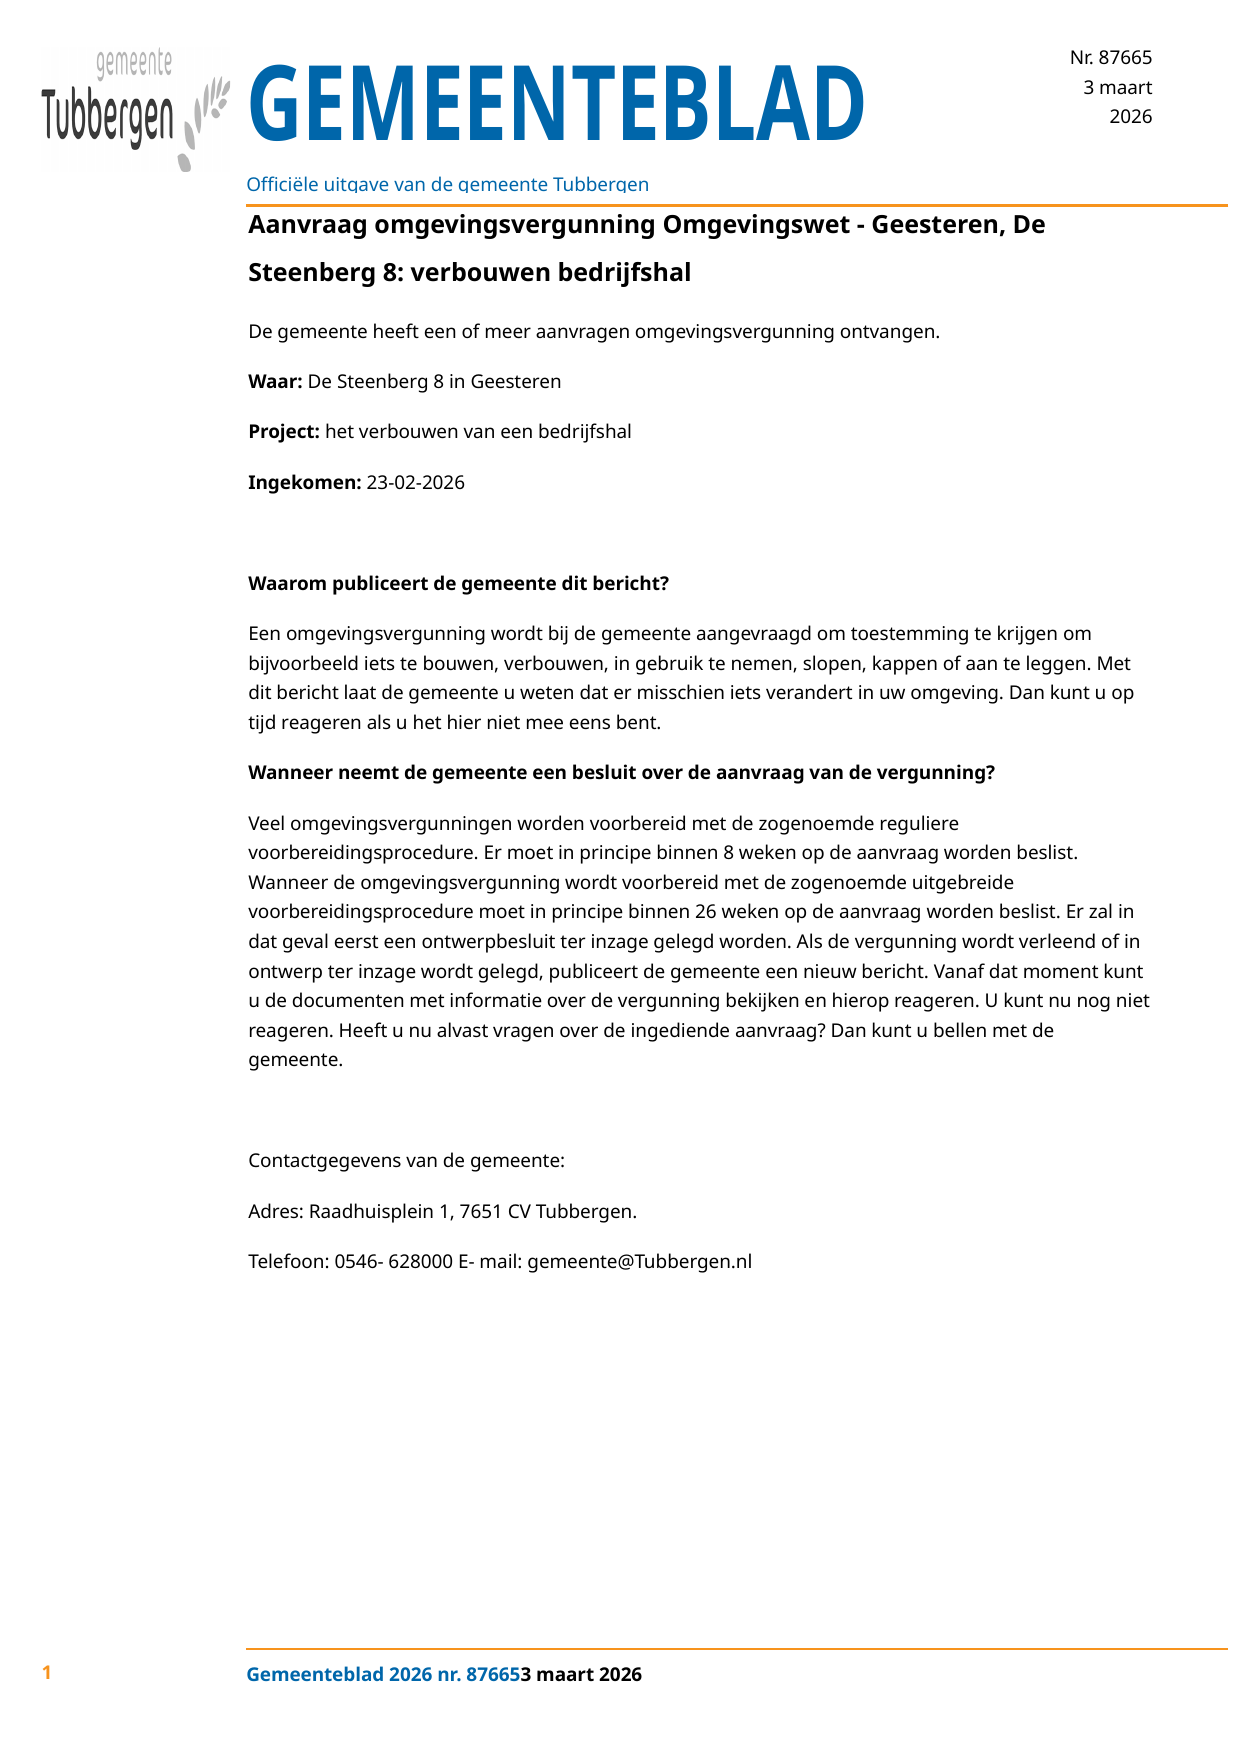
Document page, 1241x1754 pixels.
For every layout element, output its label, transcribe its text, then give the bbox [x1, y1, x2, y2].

text Adres: Raadhuisplein 1, 7651 CV Tubbergen. [248, 1198, 1152, 1224]
text De gemeente heeft een of meer aanvragen omgevingsvergunning ontvangen. [248, 318, 1152, 344]
text Project: het verbouwen van een bedrijfshal [248, 419, 1152, 444]
text Waarom publiceert de gemeente dit bericht? [248, 570, 1152, 596]
text Ingekomen: 23-02-2026 [248, 469, 1152, 495]
picture [41, 47, 231, 172]
text Aanvraag omgevingsvergunning Omgevingswet - Geesteren, De Steenberg 8: verbouwen bedrijfshal [248, 207, 1152, 288]
text Wanneer neemt de gemeente een besluit over de aanvraag van de vergunning? [248, 759, 1152, 785]
text Waar: De Steenberg 8 in Geesteren [248, 368, 1152, 394]
text Een omgevingsvergunning wordt bij de gemeente aangevraagd om toestemming te krijgen om bijvoorbeeld iets te bouwen, verbouwen, in gebruik te nemen, slopen, kappen of aan te leggen. Met dit bericht laat de gemeente u weten dat er misschien iets verandert in uw omgeving. Dan kunt u op tijd reageren als u het hier niet mee eens bent. [248, 620, 1152, 735]
text Telefoon: 0546- 628000 E- mail: gemeente@Tubbergen.nl [248, 1248, 1152, 1274]
text Veel omgevingsvergunningen worden voorbereid met de zogenoemde reguliere voorbereidingsprocedure. Er moet in principe binnen 8 weken op de aanvraag worden beslist. Wanneer de omgevingsvergunning wordt voorbereid met de zogenoemde uitgebreide voorbereidingsprocedure moet in principe binnen 26 weken op de aanvraag worden beslist. Er zal in dat geval eerst een ontwerpbesluit ter inzage gelegd worden. Als de vergunning wordt verleend of in ontwerp ter inzage wordt gelegd, publiceert de gemeente een nieuw bericht. Vanaf dat moment kunt u de documenten met informatie over de vergunning bekijken en hierop reageren. U kunt nu nog niet reageren. Heeft u nu alvast vragen over de ingediende aanvraag? Dan kunt u bellen met de gemeente. [248, 810, 1152, 1072]
text Contactgegevens van de gemeente: [248, 1147, 1152, 1173]
